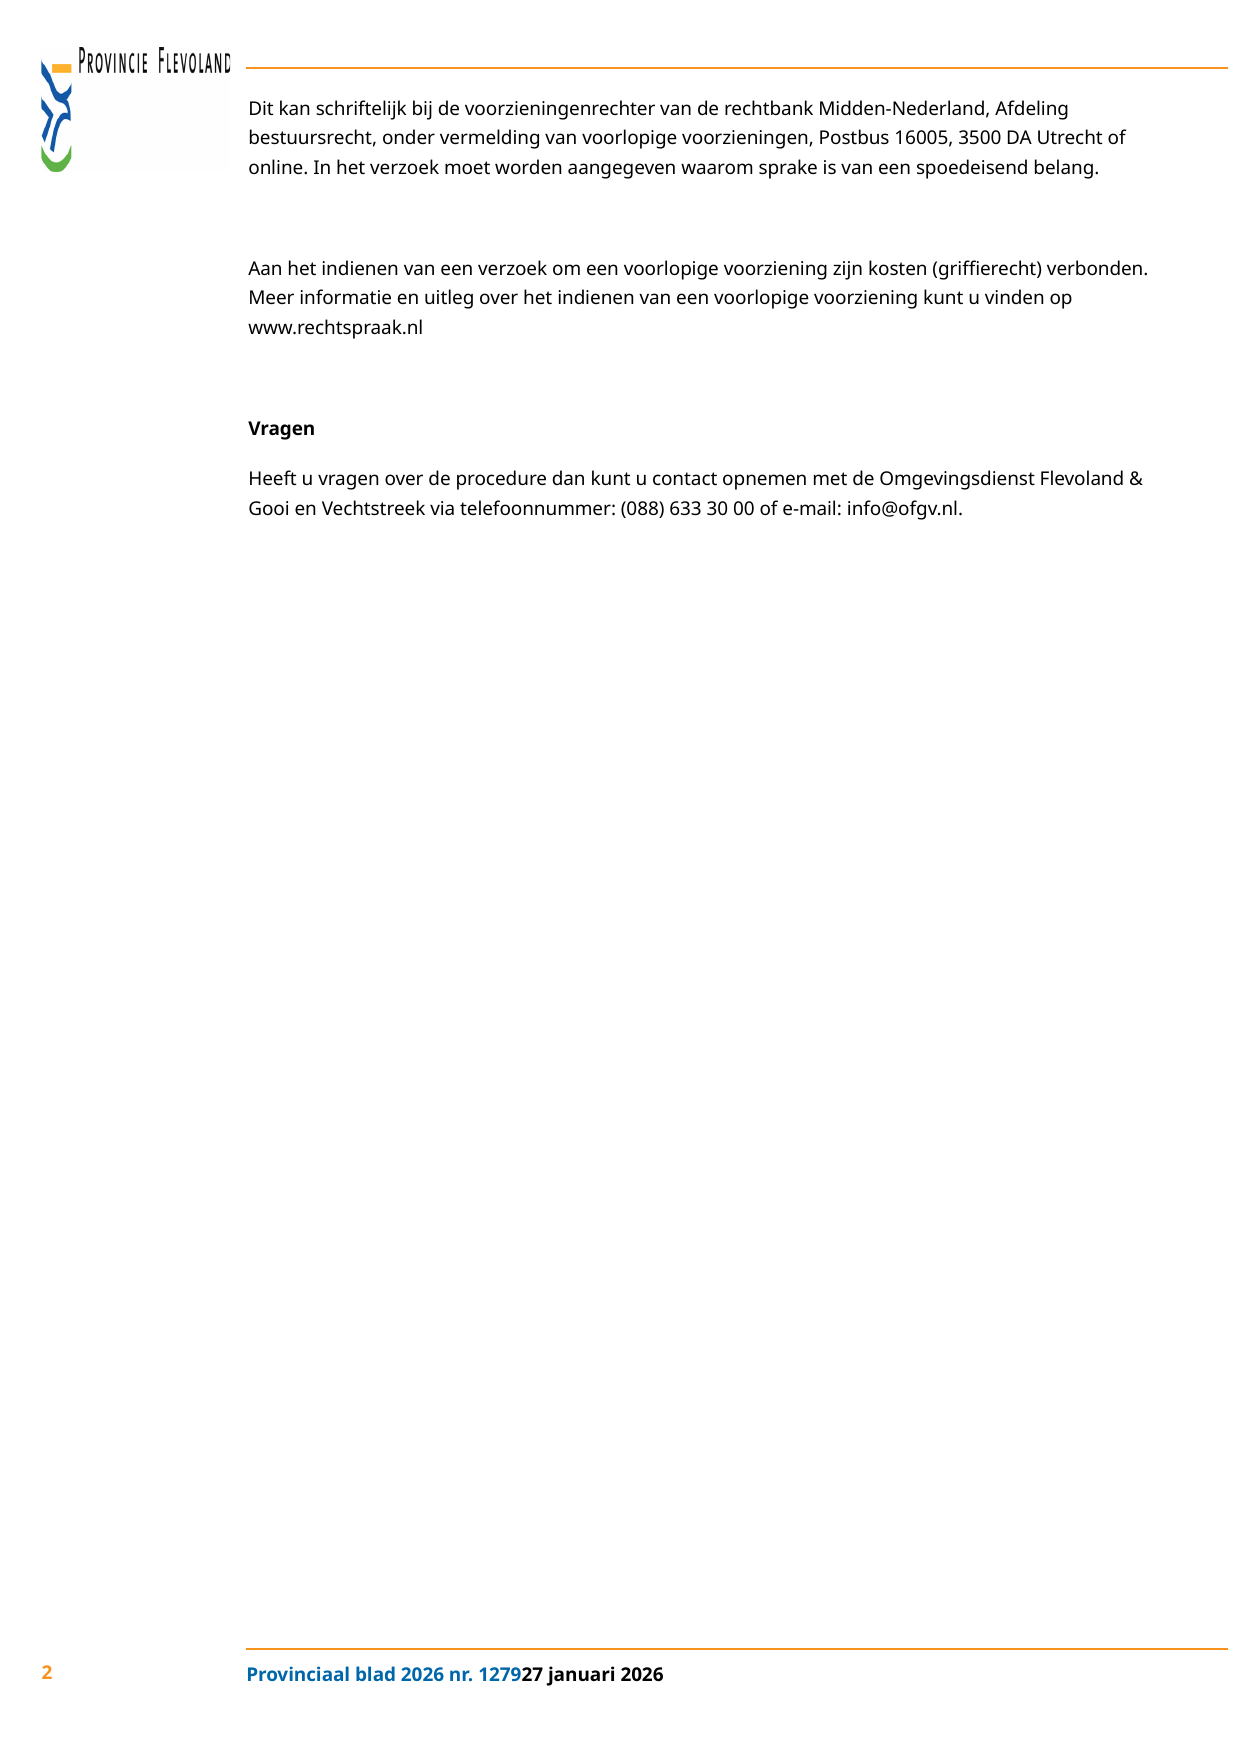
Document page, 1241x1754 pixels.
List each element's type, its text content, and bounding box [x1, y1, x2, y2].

text Heeft u vragen over de procedure dan kunt u contact opnemen met de Omgevingsdienst Flevoland & Gooi en Vechtstreek via telefoonnummer: (088) 633 30 00 of e-mail: info@ofgv.nl. [248, 465, 1152, 521]
text Vragen [248, 415, 1152, 441]
text Dit kan schriftelijk bij de voorzieningenrechter van de rechtbank Midden-Nederland, Afdeling bestuursrecht, onder vermelding van voorlopige voorzieningen, Postbus 16005, 3500 DA Utrecht of online. In het verzoek moet worden aangegeven waarom sprake is van een spoedeisend belang. [248, 95, 1152, 180]
picture [41, 47, 231, 172]
text Aan het indienen van een verzoek om een voorlopige voorziening zijn kosten (griffierecht) verbonden. Meer informatie en uitleg over het indienen van een voorlopige voorziening kunt u vinden op www.rechtspraak.nl [248, 255, 1152, 340]
